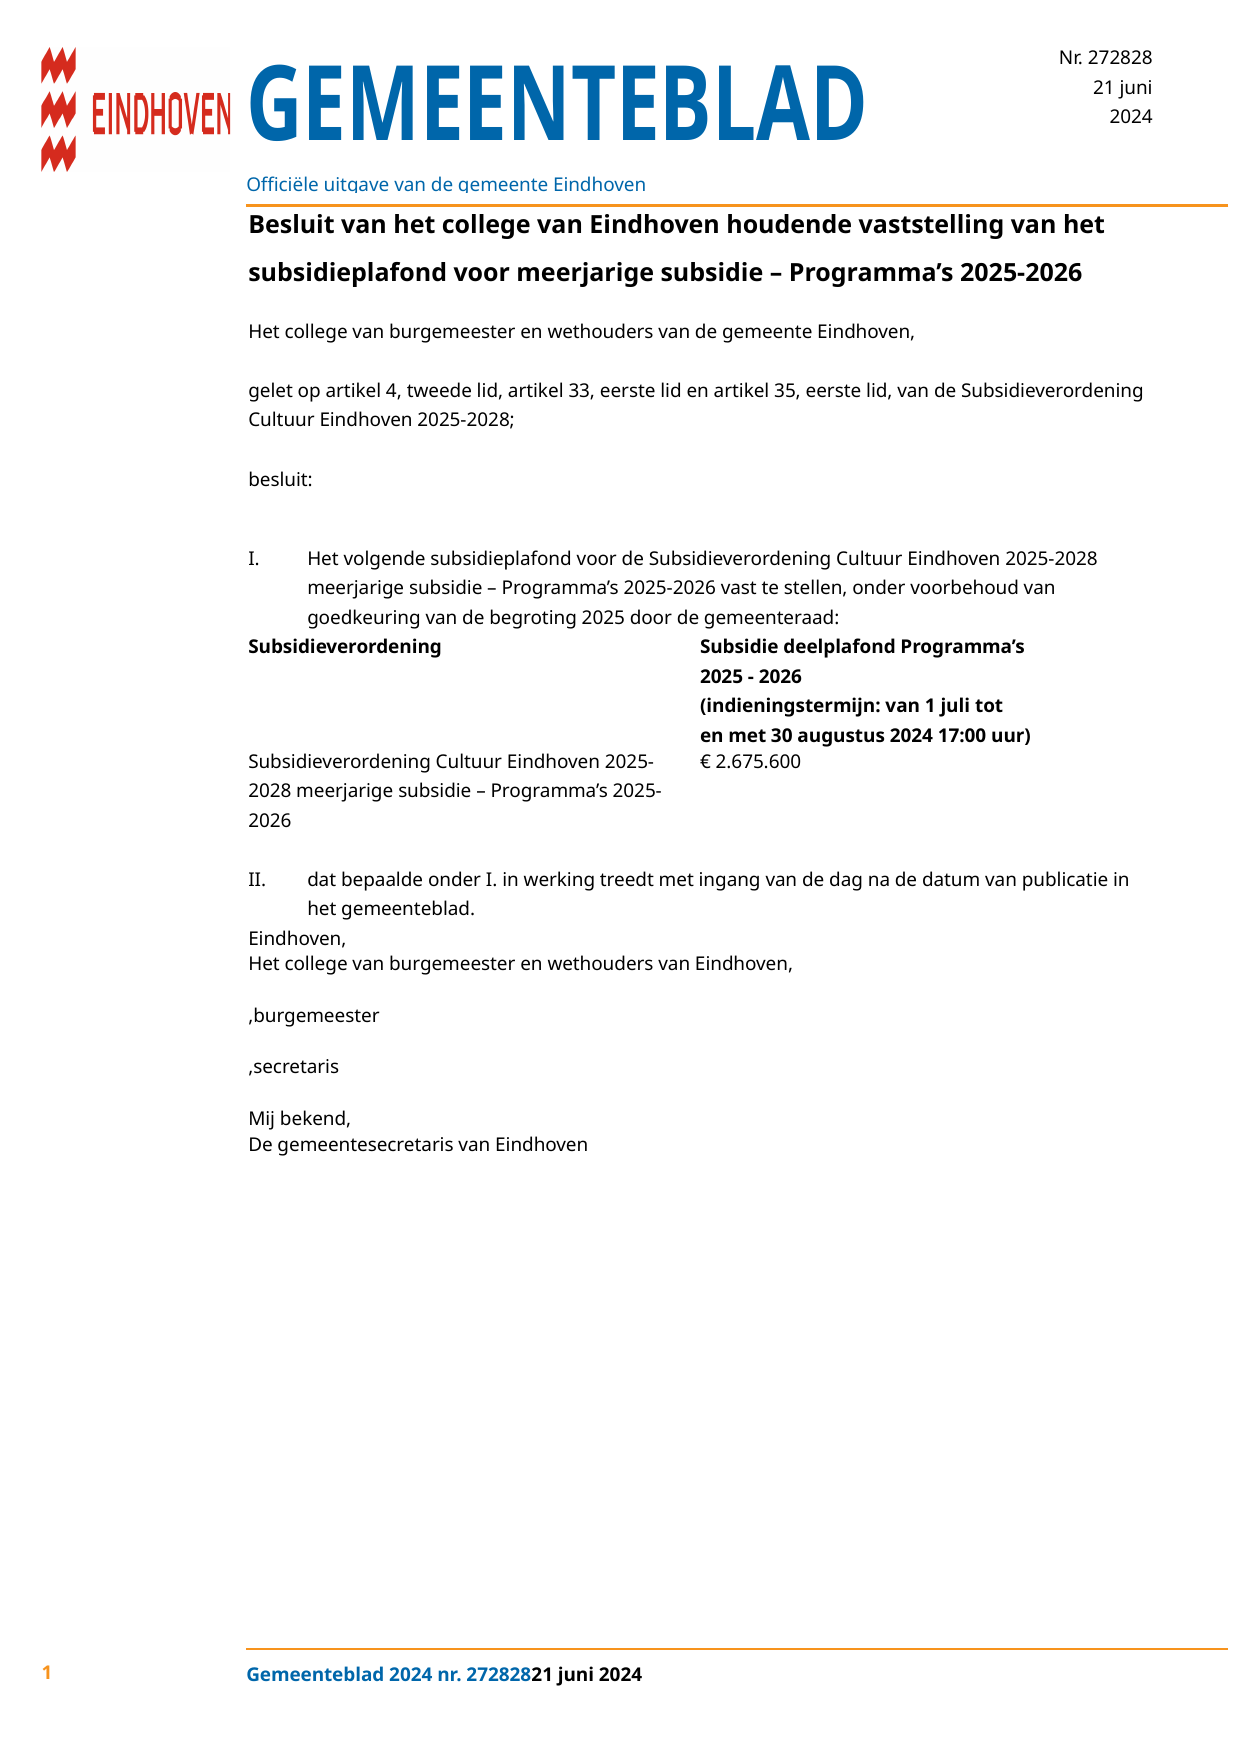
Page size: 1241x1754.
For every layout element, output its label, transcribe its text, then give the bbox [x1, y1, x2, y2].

text Het college van burgemeester en wethouders van Eindhoven, [248, 951, 1152, 976]
text ,secretaris [248, 1053, 1152, 1079]
text Eindhoven, [248, 925, 1152, 951]
text ,burgemeester [248, 1002, 1152, 1028]
text De gemeentesecretaris van Eindhoven [248, 1131, 1152, 1156]
text Mij bekend, [248, 1105, 1152, 1131]
text besluit: [248, 466, 1152, 492]
text Het college van burgemeester en wethouders van de gemeente Eindhoven, [248, 318, 1152, 344]
table_header Subsidie deelplafond Programma’s 2025 - 2026 (indieningstermijn: van 1 juli tot en met 30 augustus 2024 17:00 uur) [700, 634, 1152, 748]
text gelet op artikel 4, tweede lid, artikel 33, eerste lid en artikel 35, eerste lid, van de Subsidieverordening Cultuur Eindhoven 2025-2028; [248, 377, 1152, 432]
table_header Subsidieverordening [248, 634, 700, 748]
text Besluit van het college van Eindhoven houdende vaststelling van het subsidieplafond voor meerjarige subsidie – Programma’s 2025-2026 [248, 207, 1152, 288]
list Het volgende subsidieplafond voor de Subsidieverordening Cultuur Eindhoven 2025-2028 meerjarige subsidie – Programma’s 2025-2026 vast te stellen, onder voorbehoud van goedkeuring van de begroting 2025 door de gemeenteraad: [248, 545, 1152, 629]
table_cell Subsidieverordening Cultuur Eindhoven 2025- 2028 meerjarige subsidie – Programma’s 2025- 2026 [248, 748, 700, 833]
list dat bepaalde onder I. in werking treedt met ingang van de dag na de datum van publicatie in het gemeenteblad. [248, 866, 1152, 921]
table_cell € 2.675.600 [700, 748, 1152, 833]
picture [41, 47, 231, 172]
